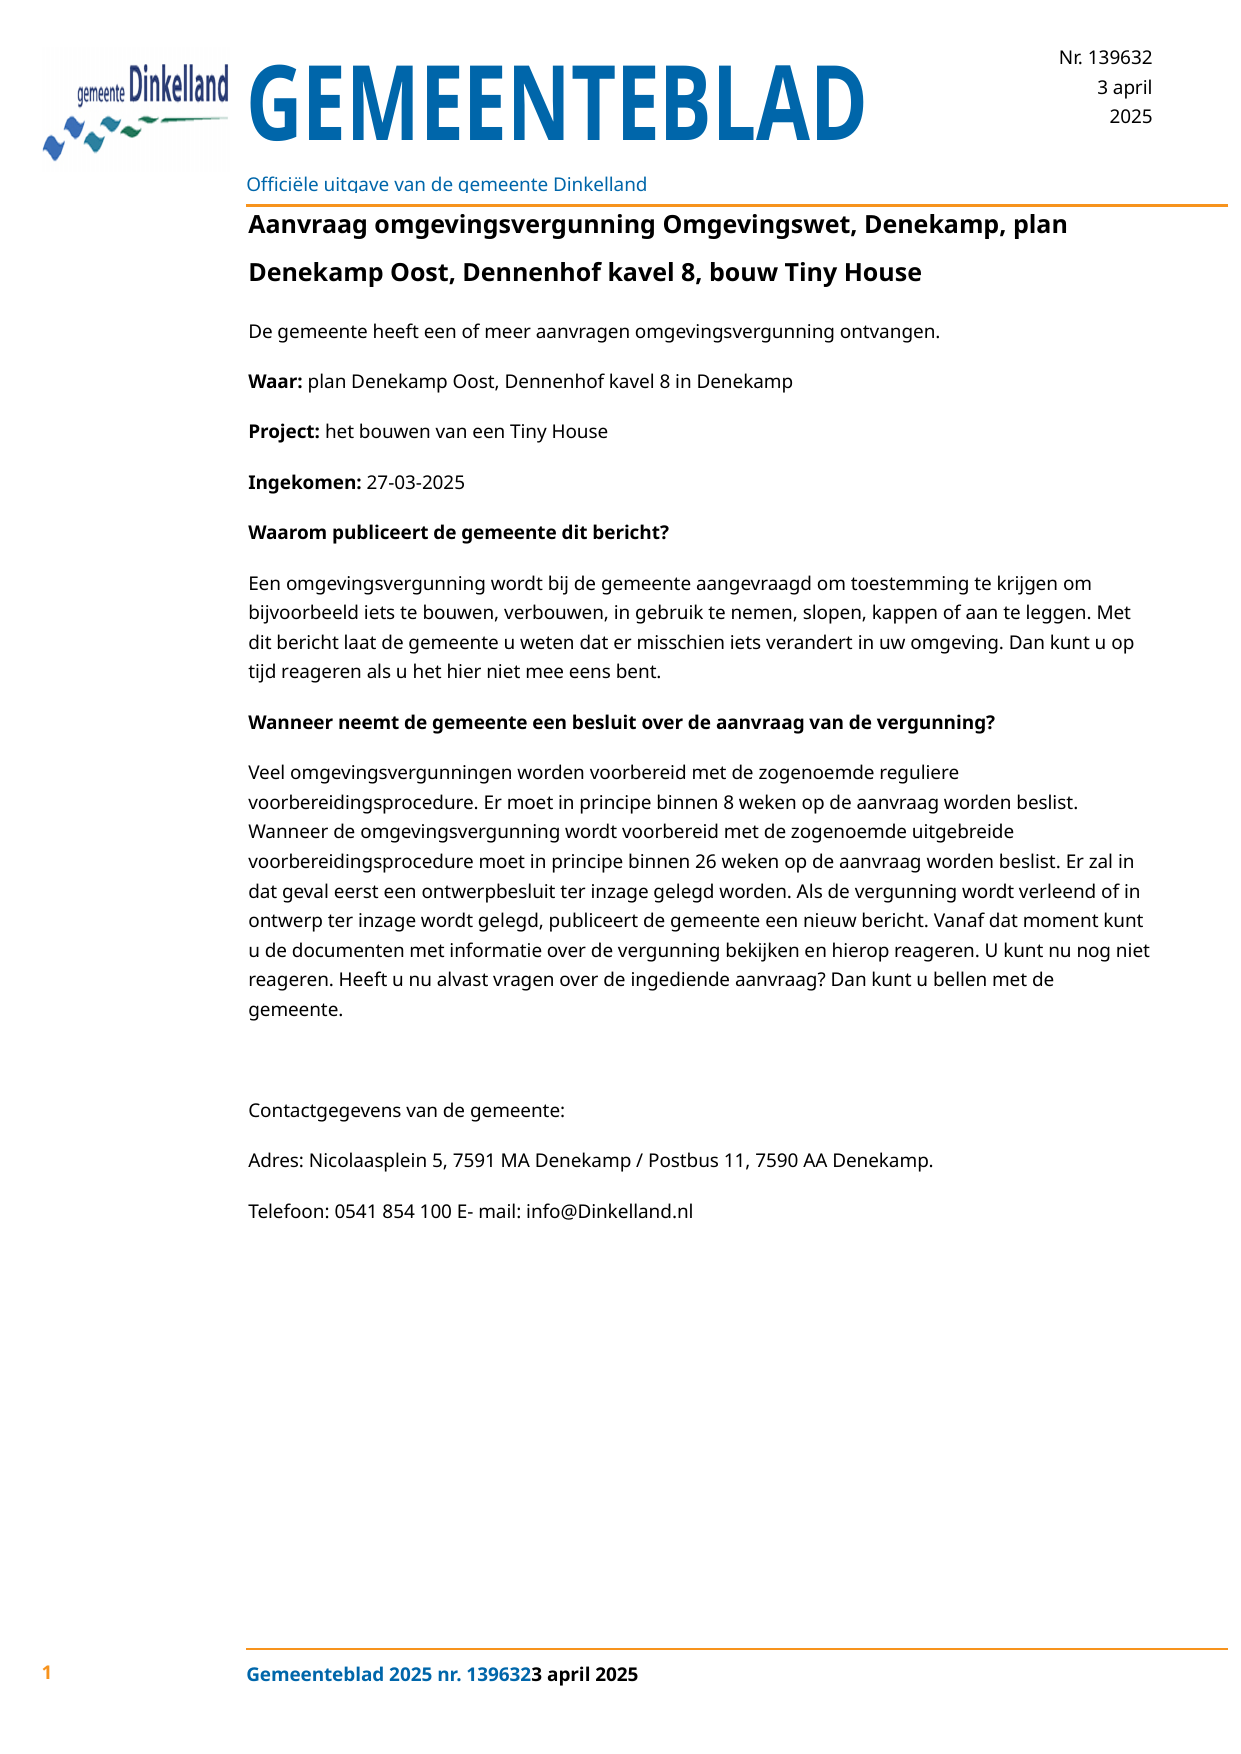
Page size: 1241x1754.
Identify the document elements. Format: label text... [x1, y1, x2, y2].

text Veel omgevingsvergunningen worden voorbereid met de zogenoemde reguliere voorbereidingsprocedure. Er moet in principe binnen 8 weken op de aanvraag worden beslist. Wanneer de omgevingsvergunning wordt voorbereid met de zogenoemde uitgebreide voorbereidingsprocedure moet in principe binnen 26 weken op de aanvraag worden beslist. Er zal in dat geval eerst een ontwerpbesluit ter inzage gelegd worden. Als de vergunning wordt verleend of in ontwerp ter inzage wordt gelegd, publiceert de gemeente een nieuw bericht. Vanaf dat moment kunt u de documenten met informatie over de vergunning bekijken en hierop reageren. U kunt nu nog niet reageren. Heeft u nu alvast vragen over de ingediende aanvraag? Dan kunt u bellen met de gemeente. [248, 759, 1152, 1022]
text Project: het bouwen van een Tiny House [248, 419, 1152, 444]
picture [41, 47, 231, 172]
text Ingekomen: 27-03-2025 [248, 469, 1152, 495]
text Een omgevingsvergunning wordt bij de gemeente aangevraagd om toestemming te krijgen om bijvoorbeeld iets te bouwen, verbouwen, in gebruik te nemen, slopen, kappen of aan te leggen. Met dit bericht laat de gemeente u weten dat er misschien iets verandert in uw omgeving. Dan kunt u op tijd reageren als u het hier niet mee eens bent. [248, 570, 1152, 684]
text Adres: Nicolaasplein 5, 7591 MA Denekamp / Postbus 11, 7590 AA Denekamp. [248, 1147, 1152, 1173]
text Wanneer neemt de gemeente een besluit over de aanvraag van de vergunning? [248, 709, 1152, 735]
text Aanvraag omgevingsvergunning Omgevingswet, Denekamp, plan Denekamp Oost, Dennenhof kavel 8, bouw Tiny House [248, 207, 1152, 288]
text Waarom publiceert de gemeente dit bericht? [248, 519, 1152, 545]
text Contactgegevens van de gemeente: [248, 1097, 1152, 1123]
text De gemeente heeft een of meer aanvragen omgevingsvergunning ontvangen. [248, 318, 1152, 344]
text Waar: plan Denekamp Oost, Dennenhof kavel 8 in Denekamp [248, 368, 1152, 394]
text Telefoon: 0541 854 100 E- mail: info@Dinkelland.nl [248, 1198, 1152, 1224]
